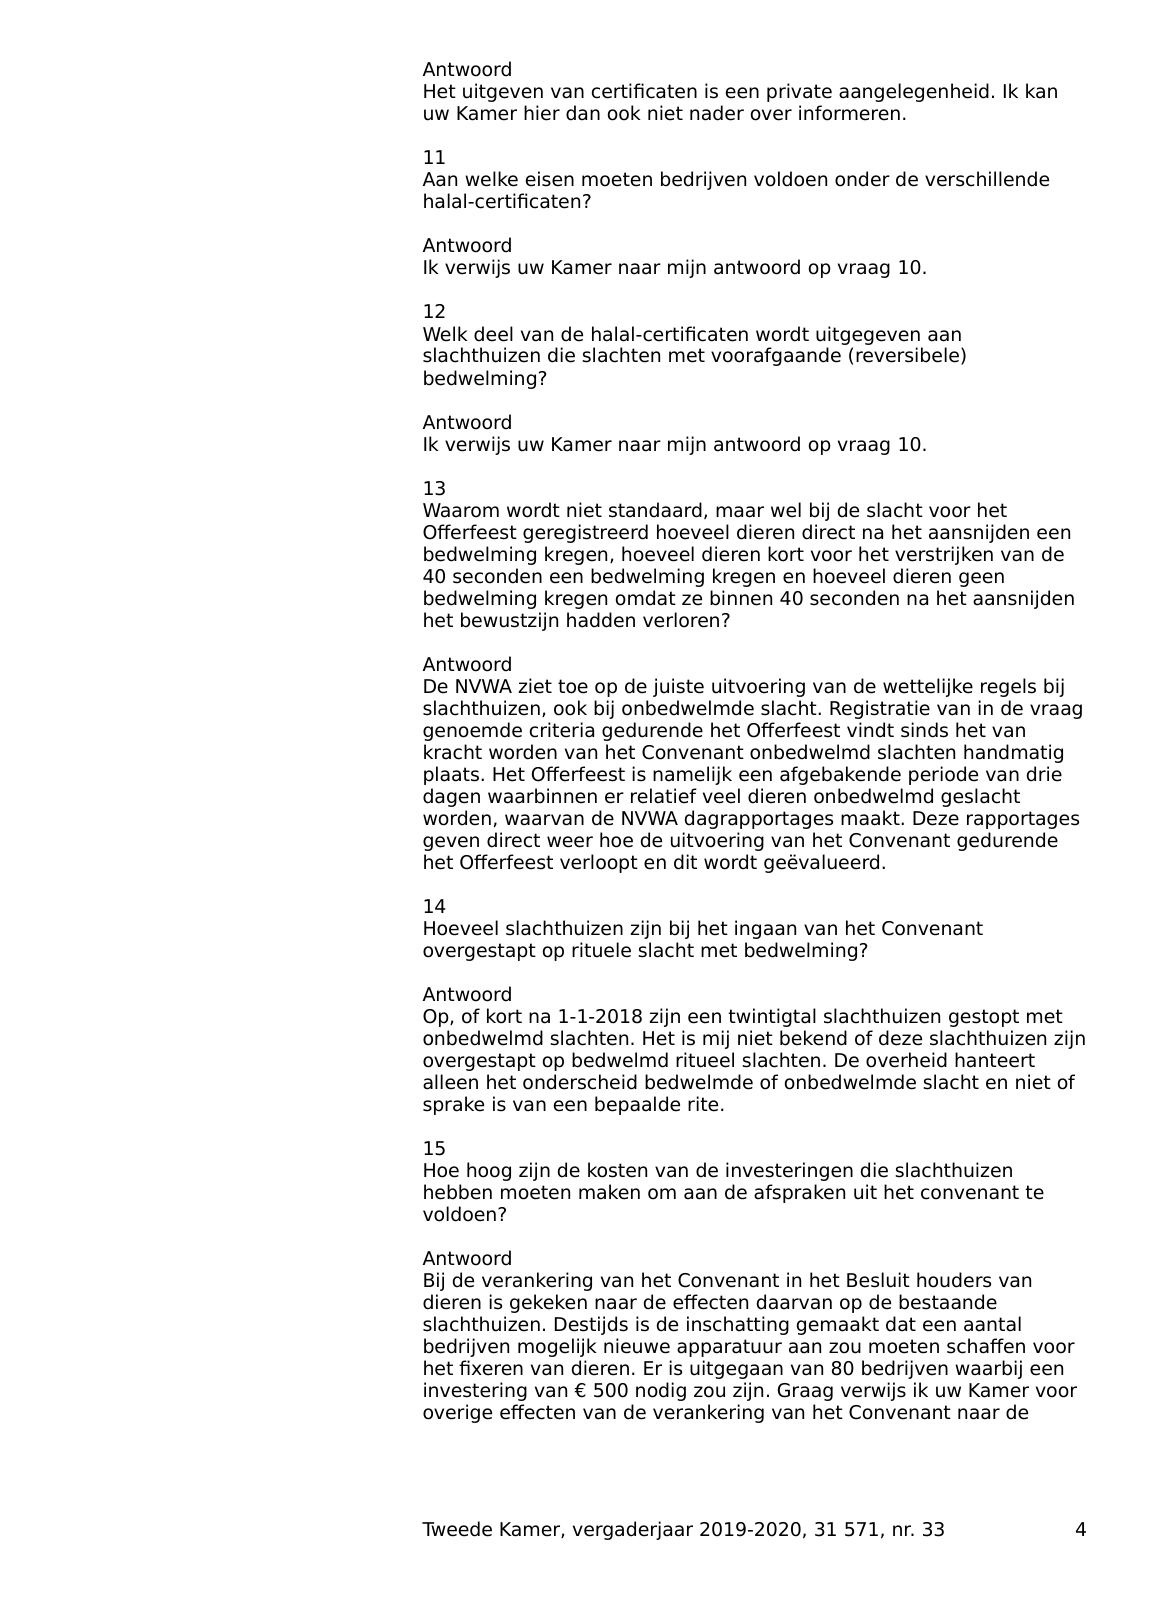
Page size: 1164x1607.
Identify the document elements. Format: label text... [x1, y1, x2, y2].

text Op, of kort na 1-1-2018 zijn een twintigtal slachthuizen gestopt met onbedwelmd slachten. Het is mij niet bekend of deze slachthuizen zijn overgestapt op bedwelmd ritueel slachten. De overheid hanteert alleen het onderscheid bedwelmde of onbedwelmde slacht en niet of sprake is van een bepaalde rite. [422, 1006, 1087, 1116]
text Welk deel van de halal-certificaten wordt uitgegeven aan slachthuizen die slachten met voorafgaande (reversibele) bedwelming? [422, 323, 1087, 389]
text De NVWA ziet toe op de juiste uitvoering van de wettelijke regels bij slachthuizen, ook bij onbedwelmde slacht. Registratie van in de vraag genoemde criteria gedurende het Offerfeest vindt sinds het van kracht worden van het Convenant onbedwelmd slachten handmatig plaats. Het Offerfeest is namelijk een afgebakende periode van drie dagen waarbinnen er relatief veel dieren onbedwelmd geslacht worden, waarvan de NVWA dagrapportages maakt. Deze rapportages geven direct weer hoe de uitvoering van het Convenant gedurende het Offerfeest verloopt en dit wordt geëvalueerd. [422, 676, 1087, 873]
text Het uitgeven van certificaten is een private aangelegenheid. Ik kan uw Kamer hier dan ook niet nader over informeren. [422, 81, 1087, 125]
text Waarom wordt niet standaard, maar wel bij de slacht voor het Offerfeest geregistreerd hoeveel dieren direct na het aansnijden een bedwelming kregen, hoeveel dieren kort voor het verstrijken van de 40 seconden een bedwelming kregen en hoeveel dieren geen bedwelming kregen omdat ze binnen 40 seconden na het aansnijden het bewustzijn hadden verloren? [422, 500, 1087, 632]
text 14 [422, 896, 1087, 918]
text Ik verwijs uw Kamer naar mijn antwoord op vraag 10. [422, 257, 1087, 279]
text Bij de verankering van het Convenant in het Besluit houders van dieren is gekeken naar de effecten daarvan op de bestaande slachthuizen. Destijds is de inschatting gemaakt dat een aantal bedrijven mogelijk nieuwe apparatuur aan zou moeten schaffen voor het fixeren van dieren. Er is uitgegaan van 80 bedrijven waarbij een investering van € 500 nodig zou zijn. Graag verwijs ik uw Kamer voor overige effecten van de verankering van het Convenant naar de [422, 1270, 1087, 1424]
text Antwoord [422, 984, 1087, 1006]
text 15 [422, 1138, 1087, 1160]
text 13 [422, 478, 1087, 500]
text Ik verwijs uw Kamer naar mijn antwoord op vraag 10. [422, 433, 1087, 456]
text 12 [422, 301, 1087, 323]
text Antwoord [422, 654, 1087, 676]
text 11 [422, 147, 1087, 169]
text Antwoord [422, 412, 1087, 433]
text Hoe hoog zijn de kosten van de investeringen die slachthuizen hebben moeten maken om aan de afspraken uit het convenant te voldoen? [422, 1160, 1087, 1226]
text Antwoord [422, 59, 1087, 81]
text Antwoord [422, 235, 1087, 257]
text Hoeveel slachthuizen zijn bij het ingaan van het Convenant overgestapt op rituele slacht met bedwelming? [422, 918, 1087, 962]
text Antwoord [422, 1248, 1087, 1270]
text Aan welke eisen moeten bedrijven voldoen onder de verschillende halal-certificaten? [422, 169, 1087, 213]
